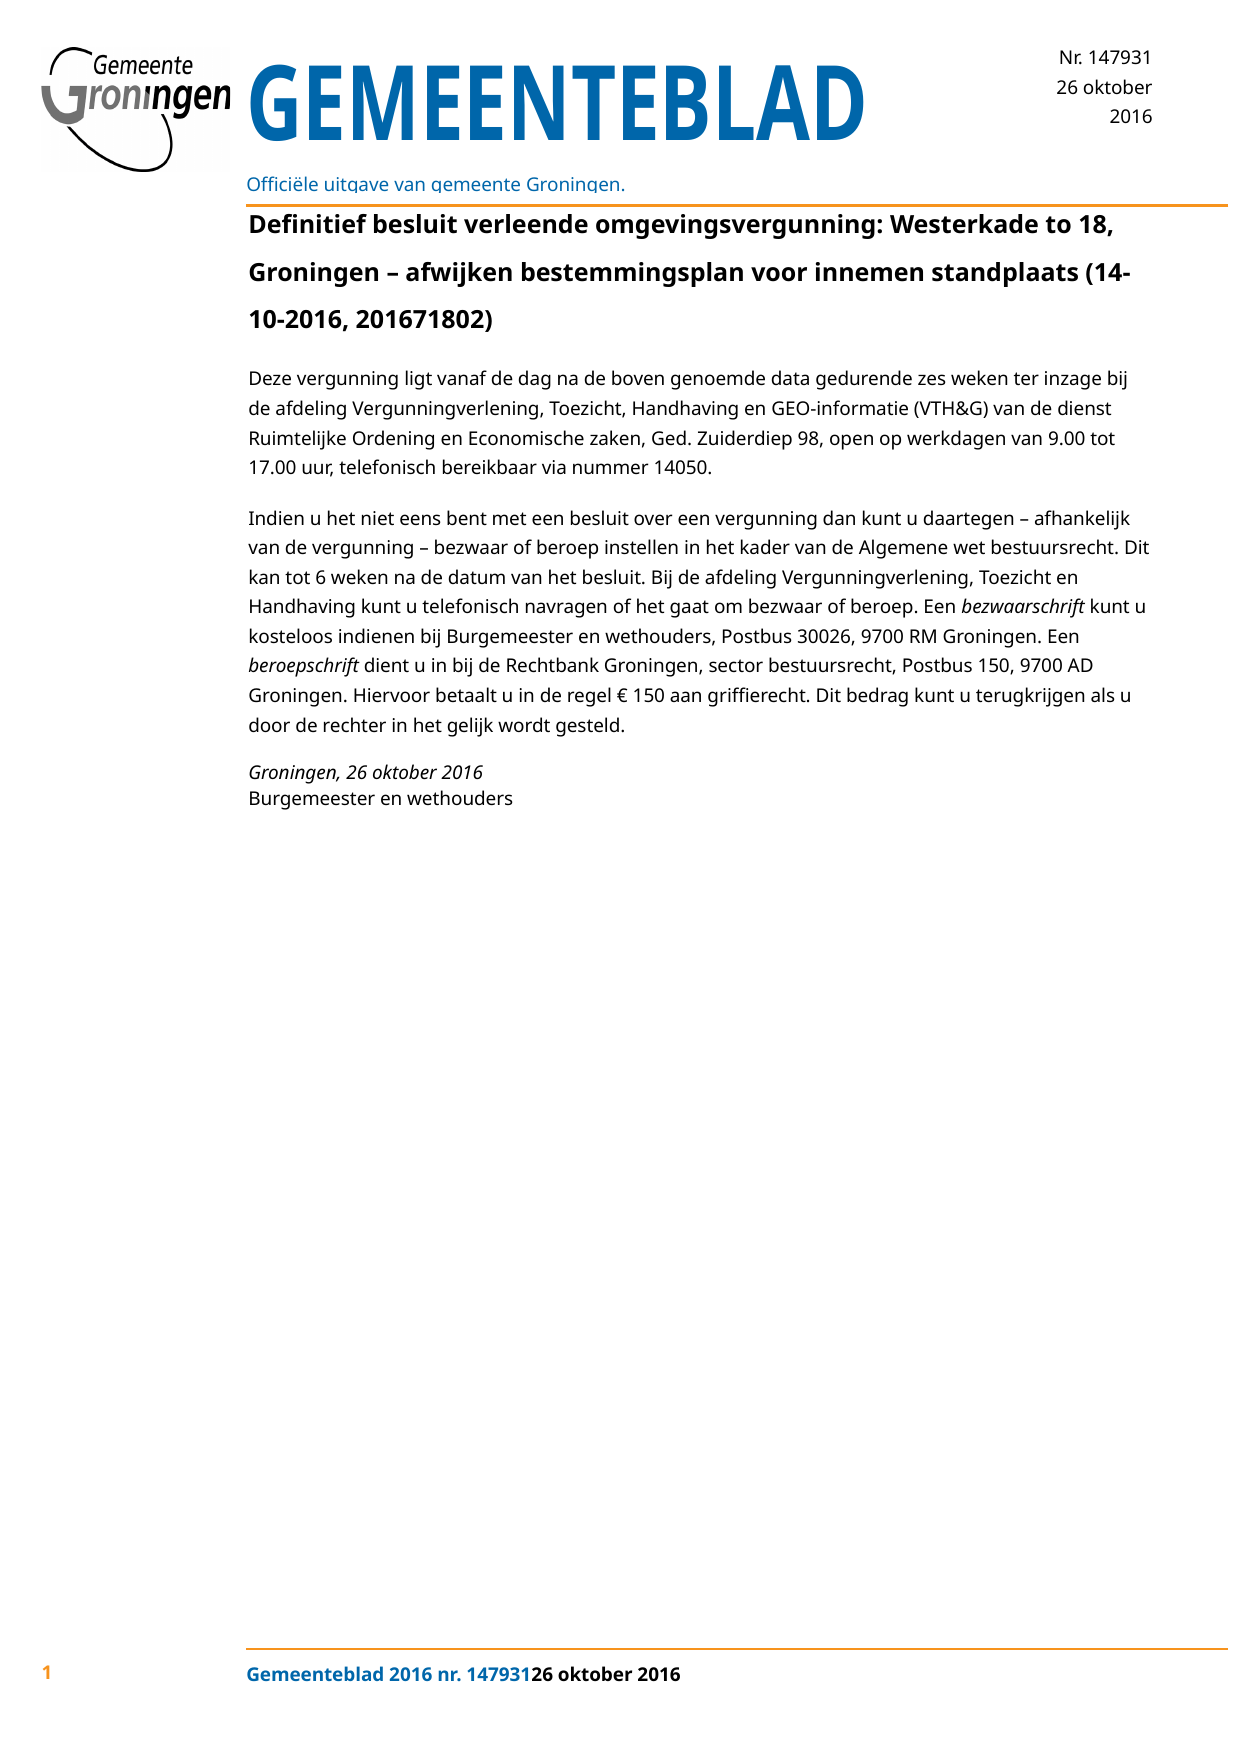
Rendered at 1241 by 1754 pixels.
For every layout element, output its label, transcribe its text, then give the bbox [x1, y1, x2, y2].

text Definitief besluit verleende omgevingsvergunning: Westerkade to 18, Groningen – afwijken bestemmingsplan voor innemen standplaats (14-10-2016, 201671802) [248, 207, 1152, 336]
text Indien u het niet eens bent met een besluit over een vergunning dan kunt u daartegen – afhankelijk van de vergunning – bezwaar of beroep instellen in het kader van de Algemene wet bestuursrecht. Dit kan tot 6 weken na de datum van het besluit. Bij de afdeling Vergunningverlening, Toezicht en Handhaving kunt u telefonisch navragen of het gaat om bezwaar of beroep. Een bezwaarschrift kunt u kosteloos indienen bij Burgemeester en wethouders, Postbus 30026, 9700 RM Groningen. Een beroepschrift dient u in bij de Rechtbank Groningen, sector bestuursrecht, Postbus 150, 9700 AD Groningen. Hiervoor betaalt u in de regel € 150 aan griffierecht. Dit bedrag kunt u terugkrijgen als u door de rechter in het gelijk wordt gesteld. [248, 505, 1152, 737]
text Burgemeester en wethouders [248, 785, 1152, 811]
text Groningen, 26 oktober 2016 [248, 759, 1152, 785]
text Deze vergunning ligt vanaf de dag na de boven genoemde data gedurende zes weken ter inzage bij de afdeling Vergunningverlening, Toezicht, Handhaving en GEO-informatie (VTH&G) van de dienst Ruimtelijke Ordening en Economische zaken, Ged. Zuiderdiep 98, open op werkdagen van 9.00 tot 17.00 uur, telefonisch bereikbaar via nummer 14050. [248, 366, 1152, 480]
picture [41, 47, 231, 172]
